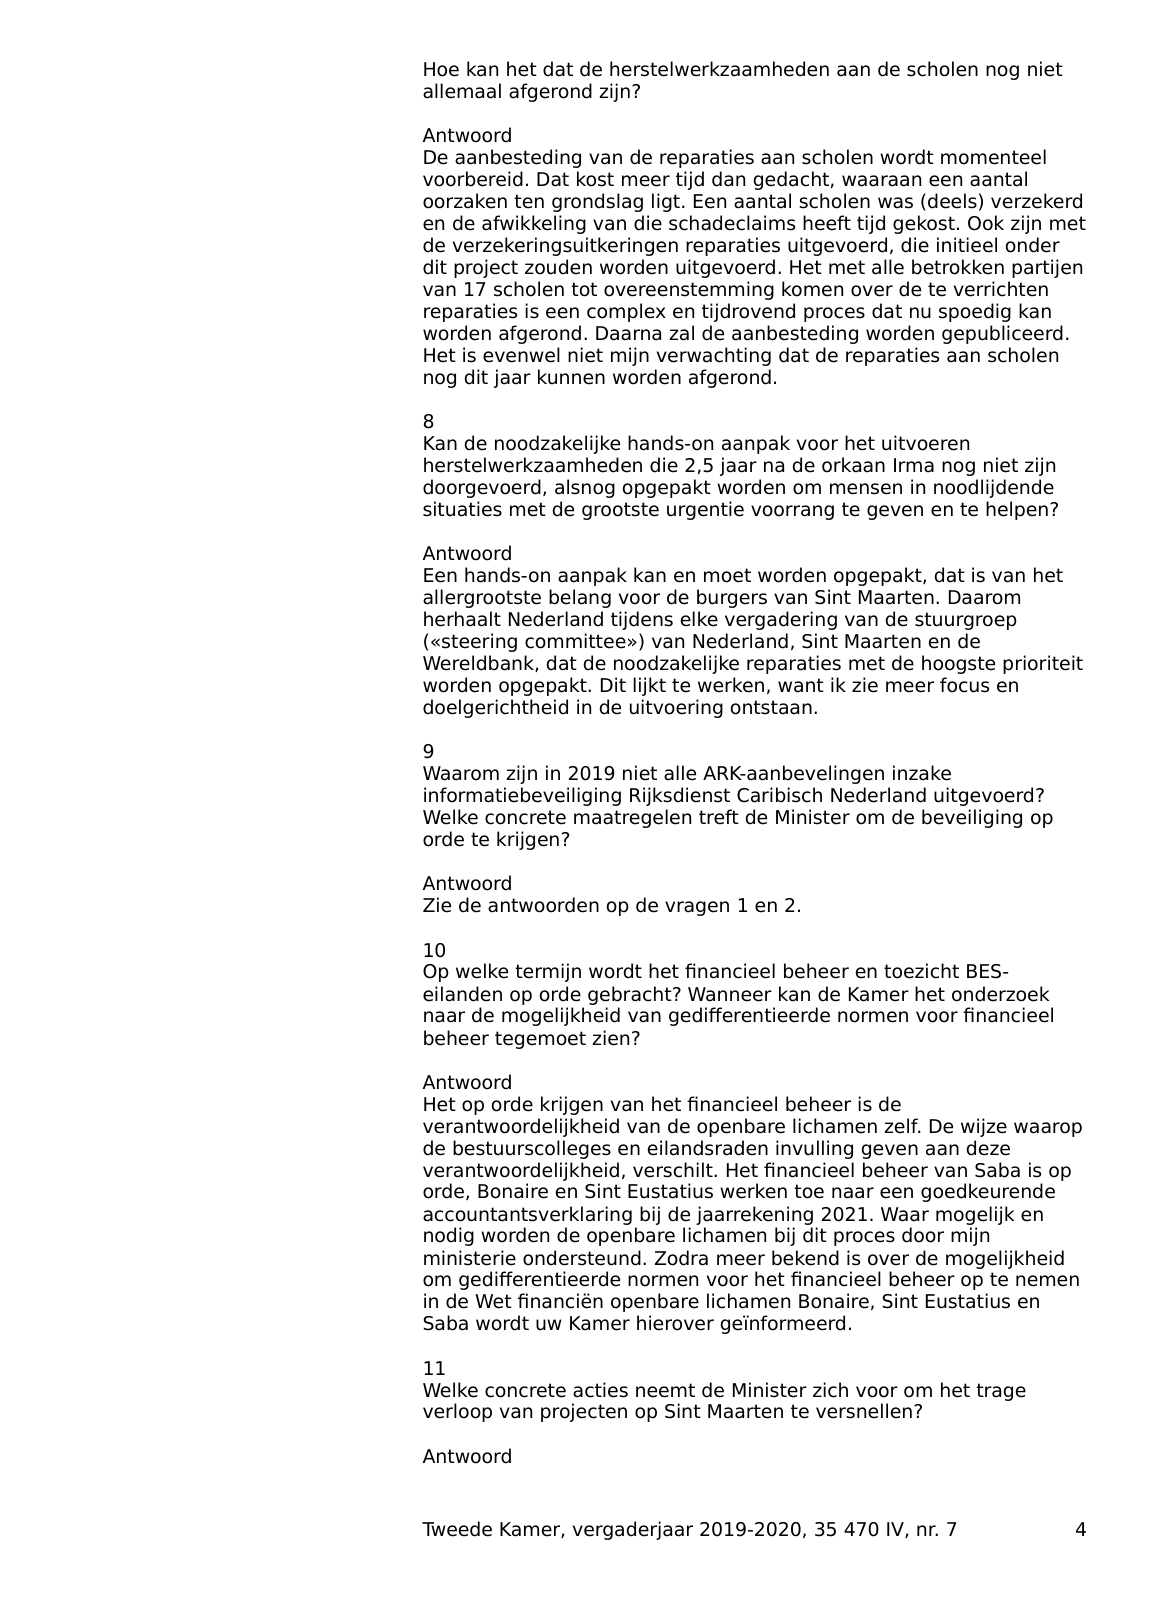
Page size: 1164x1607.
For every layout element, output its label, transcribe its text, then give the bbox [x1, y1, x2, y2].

text Antwoord [422, 873, 1087, 895]
text 11 [422, 1357, 1087, 1379]
text Op welke termijn wordt het financieel beheer en toezicht BES-eilanden op orde gebracht? Wanneer kan de Kamer het onderzoek naar de mogelijkheid van gedifferentieerde normen voor financieel beheer tegemoet zien? [422, 961, 1087, 1049]
text De aanbesteding van de reparaties aan scholen wordt momenteel voorbereid. Dat kost meer tijd dan gedacht, waaraan een aantal oorzaken ten grondslag ligt. Een aantal scholen was (deels) verzekerd en de afwikkeling van die schadeclaims heeft tijd gekost. Ook zijn met de verzekeringsuitkeringen reparaties uitgevoerd, die initieel onder dit project zouden worden uitgevoerd. Het met alle betrokken partijen van 17 scholen tot overeenstemming komen over de te verrichten reparaties is een complex en tijdrovend proces dat nu spoedig kan worden afgerond. Daarna zal de aanbesteding worden gepubliceerd. Het is evenwel niet mijn verwachting dat de reparaties aan scholen nog dit jaar kunnen worden afgerond. [422, 147, 1087, 389]
text Waarom zijn in 2019 niet alle ARK-aanbevelingen inzake informatiebeveiliging Rijksdienst Caribisch Nederland uitgevoerd? Welke concrete maatregelen treft de Minister om de beveiliging op orde te krijgen? [422, 763, 1087, 851]
text Een hands-on aanpak kan en moet worden opgepakt, dat is van het allergrootste belang voor de burgers van Sint Maarten. Daarom herhaalt Nederland tijdens elke vergadering van de stuurgroep («steering committee») van Nederland, Sint Maarten en de Wereldbank, dat de noodzakelijke reparaties met de hoogste prioriteit worden opgepakt. Dit lijkt te werken, want ik zie meer focus en doelgerichtheid in de uitvoering ontstaan. [422, 565, 1087, 719]
text Zie de antwoorden op de vragen 1 en 2. [422, 895, 1087, 917]
text Hoe kan het dat de herstelwerkzaamheden aan de scholen nog niet allemaal afgerond zijn? [422, 59, 1087, 103]
text Het op orde krijgen van het financieel beheer is de verantwoordelijkheid van de openbare lichamen zelf. De wijze waarop de bestuurscolleges en eilandsraden invulling geven aan deze verantwoordelijkheid, verschilt. Het financieel beheer van Saba is op orde, Bonaire en Sint Eustatius werken toe naar een goedkeurende accountantsverklaring bij de jaarrekening 2021. Waar mogelijk en nodig worden de openbare lichamen bij dit proces door mijn ministerie ondersteund. Zodra meer bekend is over de mogelijkheid om gedifferentieerde normen voor het financieel beheer op te nemen in de Wet financiën openbare lichamen Bonaire, Sint Eustatius en Saba wordt uw Kamer hierover geïnformeerd. [422, 1093, 1087, 1335]
text Welke concrete acties neemt de Minister zich voor om het trage verloop van projecten op Sint Maarten te versnellen? [422, 1379, 1087, 1423]
text Kan de noodzakelijke hands-on aanpak voor het uitvoeren herstelwerkzaamheden die 2,5 jaar na de orkaan Irma nog niet zijn doorgevoerd, alsnog opgepakt worden om mensen in noodlijdende situaties met de grootste urgentie voorrang te geven en te helpen? [422, 433, 1087, 521]
text Antwoord [422, 125, 1087, 147]
text 8 [422, 411, 1087, 433]
text 9 [422, 741, 1087, 763]
text Antwoord [422, 543, 1087, 565]
text Antwoord [422, 1072, 1087, 1093]
text 10 [422, 939, 1087, 961]
text Antwoord [422, 1446, 1087, 1468]
